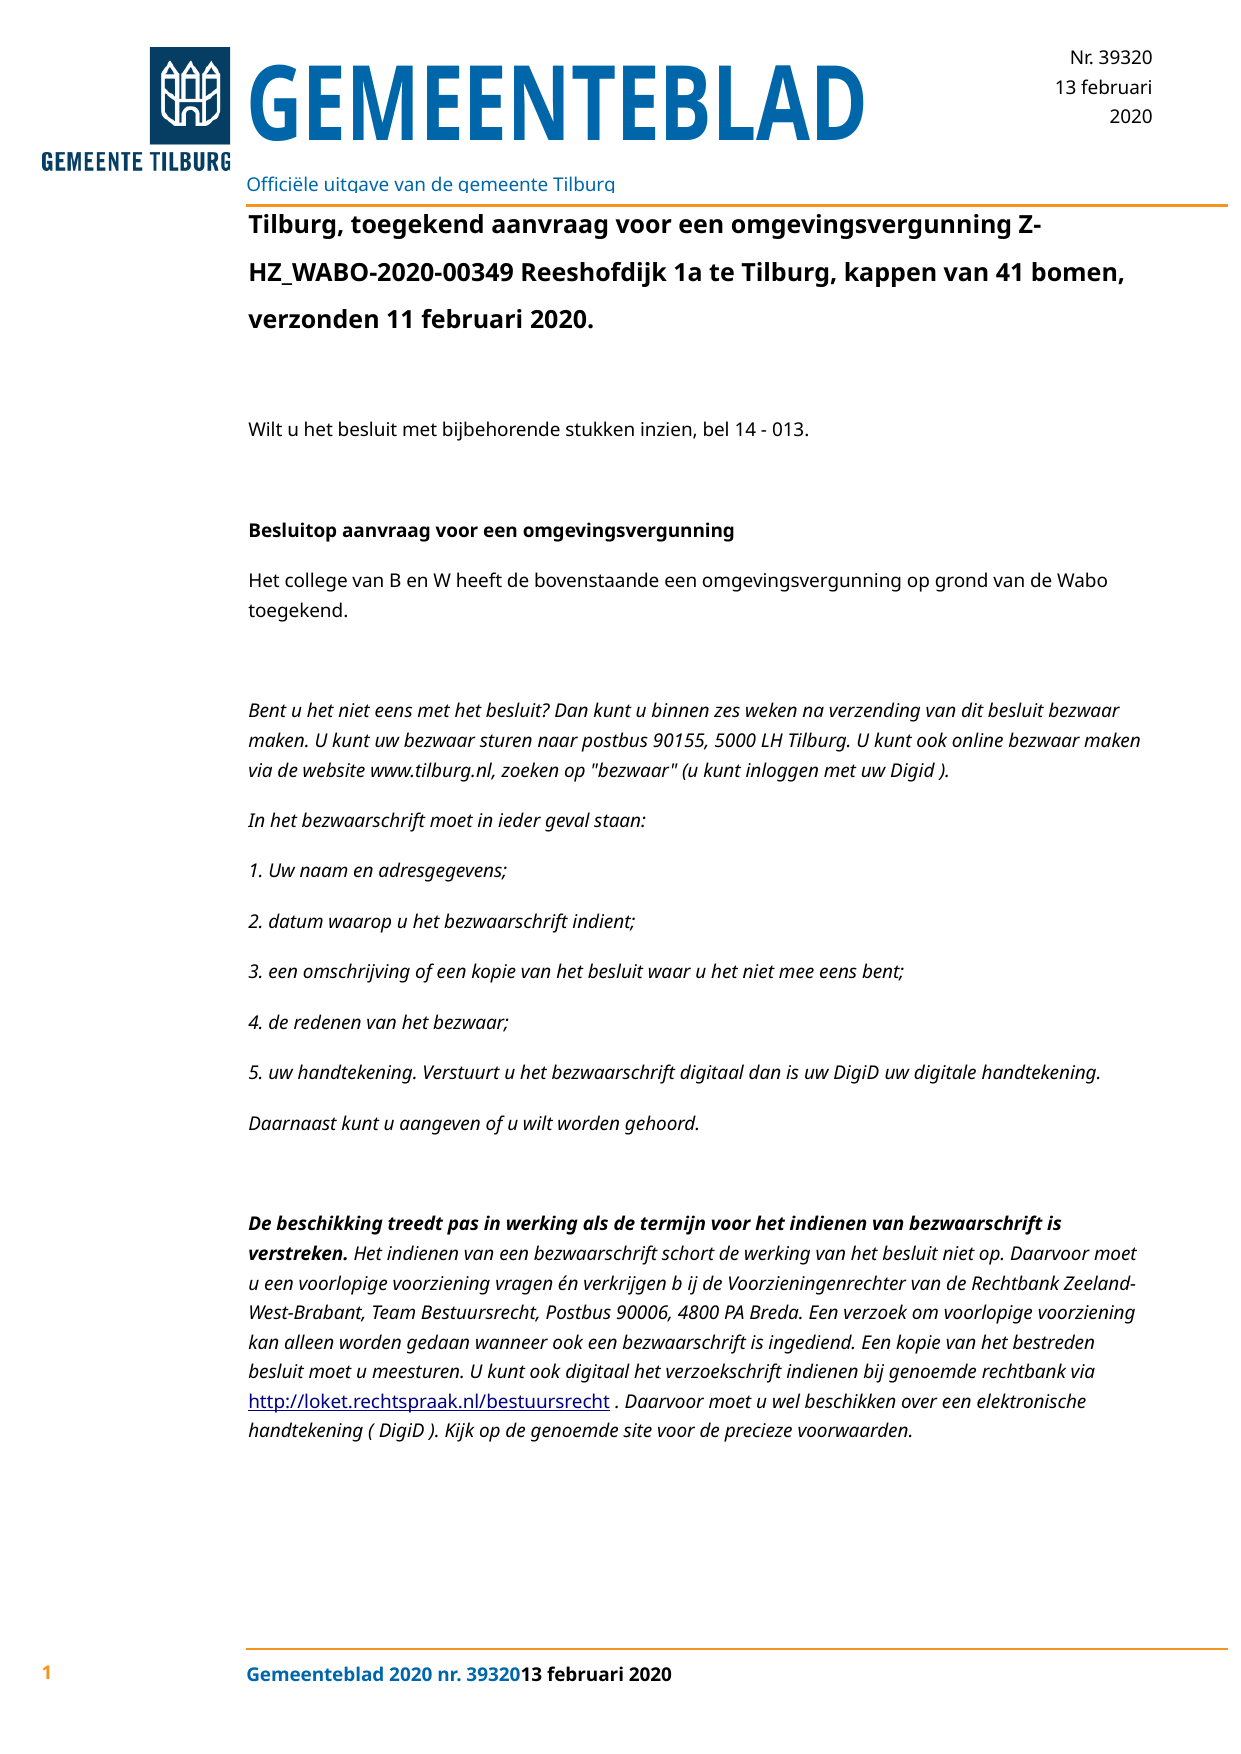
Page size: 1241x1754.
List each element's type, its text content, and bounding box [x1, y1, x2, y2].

text 5. uw handtekening. Verstuurt u het bezwaarschrift digitaal dan is uw DigiD uw digitale handtekening. [248, 1059, 1152, 1085]
picture [41, 47, 231, 172]
text Tilburg, toegekend aanvraag voor een omgevingsvergunning Z-HZ_WABO-2020-00349 Reeshofdijk 1a te Tilburg, kappen van 41 bomen, verzonden 11 februari 2020. [248, 207, 1152, 336]
text Besluitop aanvraag voor een omgevingsvergunning [248, 517, 1152, 542]
text De beschikking treedt pas in werking als de termijn voor het indienen van bezwaarschrift is verstreken. Het indienen van een bezwaarschrift schort de werking van het besluit niet op. Daarvoor moet u een voorlopige voorziening vragen én verkrijgen b ij de Voorzieningenrechter van de Rechtbank Zeeland-West-Brabant, Team Bestuursrecht, Postbus 90006, 4800 PA Breda. Een verzoek om voorlopige voorziening kan alleen worden gedaan wanneer ook een bezwaarschrift is ingediend. Een kopie van het bestreden besluit moet u meesturen. U kunt ook digitaal het verzoekschrift indienen bij genoemde rechtbank via http://loket.rechtspraak.nl/bestuursrecht . Daarvoor moet u wel beschikken over een elektronische handtekening ( DigiD ). Kijk op de genoemde site voor de precieze voorwaarden. [248, 1211, 1152, 1443]
text In het bezwaarschrift moet in ieder geval staan: [248, 807, 1152, 833]
text 4. de redenen van het bezwaar; [248, 1009, 1152, 1034]
text Wilt u het besluit met bijbehorende stukken inzien, bel 14 - 013. [248, 416, 1152, 442]
text Daarnaast kunt u aangeven of u wilt worden gehoord. [248, 1110, 1152, 1135]
text 2. datum waarop u het bezwaarschrift indient; [248, 908, 1152, 934]
text 1. Uw naam en adresgegevens; [248, 858, 1152, 883]
text Bent u het niet eens met het besluit? Dan kunt u binnen zes weken na verzending van dit besluit bezwaar maken. U kunt uw bezwaar sturen naar postbus 90155, 5000 LH Tilburg. U kunt ook online bezwaar maken via de website www.tilburg.nl, zoeken op "bezwaar" (u kunt inloggen met uw Digid ). [248, 698, 1152, 782]
text Het college van B en W heeft de bovenstaande een omgevingsvergunning op grond van de Wabo toegekend. [248, 567, 1152, 622]
text 3. een omschrijving of een kopie van het besluit waar u het niet mee eens bent; [248, 958, 1152, 984]
